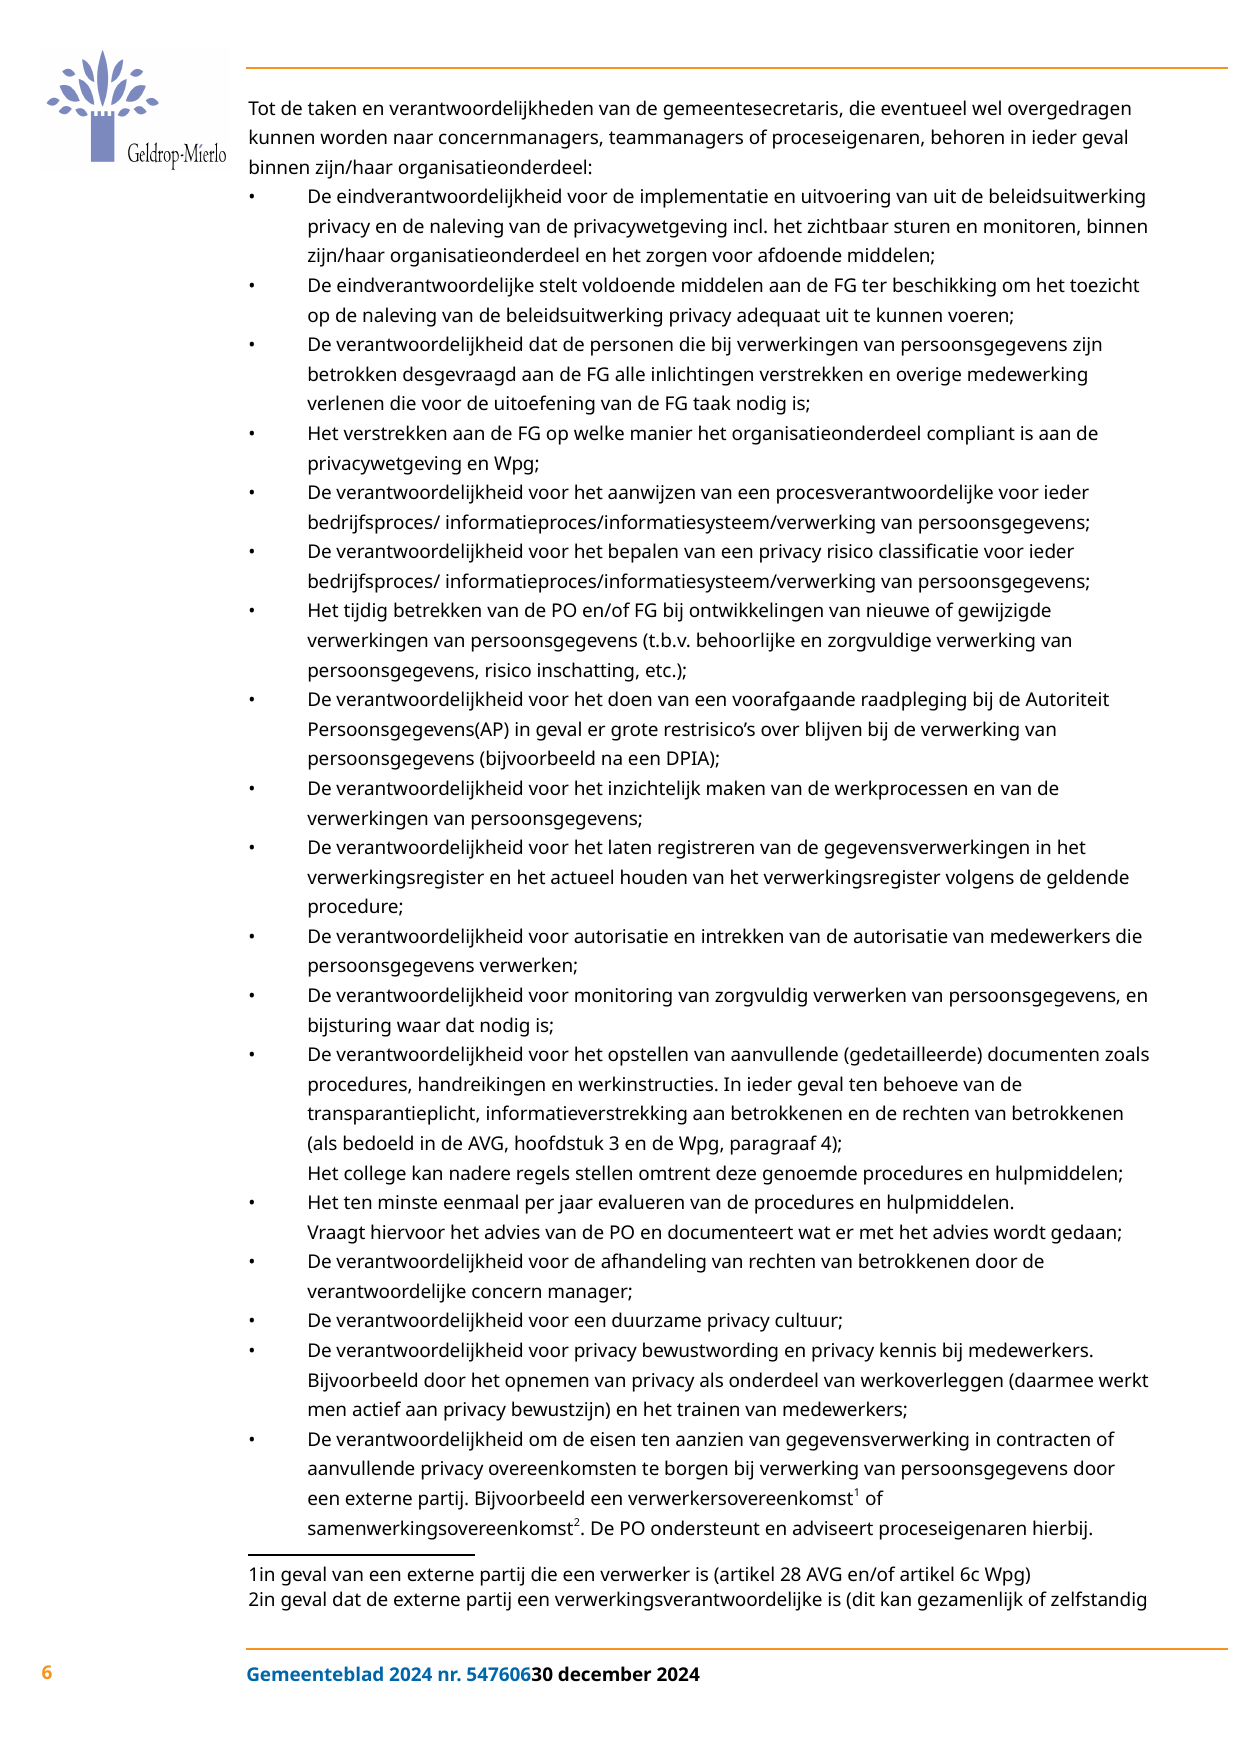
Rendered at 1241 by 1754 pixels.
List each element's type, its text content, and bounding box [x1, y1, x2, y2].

list De verantwoordelijkheid om de eisen ten aanzien van gegevensverwerking in contracten of aanvullende privacy overeenkomsten te borgen bij verwerking van persoonsgegevens door een externe partij. Bijvoorbeeld een verwerkersovereenkomst of samenwerkingsovereenkomst. De PO ondersteunt en adviseert proceseigenaren hierbij. [248, 1426, 1152, 1541]
list De verantwoordelijkheid voor het laten registreren van de gegevensverwerkingen in het verwerkingsregister en het actueel houden van het verwerkingsregister volgens de geldende procedure; [248, 834, 1152, 919]
list De verantwoordelijkheid voor een duurzame privacy cultuur; [248, 1308, 1152, 1333]
list De eindverantwoordelijke stelt voldoende middelen aan de FG ter beschikking om het toezicht op de naleving van de beleidsuitwerking privacy adequaat uit te kunnen voeren; [248, 272, 1152, 328]
list Het tijdig betrekken van de PO en/of FG bij ontwikkelingen van nieuwe of gewijzigde verwerkingen van persoonsgegevens (t.b.v. behoorlijke en zorgvuldige verwerking van persoonsgegevens, risico inschatting, etc.); [248, 598, 1152, 683]
list De verantwoordelijkheid voor het aanwijzen van een procesverantwoordelijke voor ieder bedrijfsproces/ informatieproces/informatiesysteem/verwerking van persoonsgegevens; [248, 479, 1152, 535]
list De verantwoordelijkheid dat de personen die bij verwerkingen van persoonsgegevens zijn betrokken desgevraagd aan de FG alle inlichtingen verstrekken en overige medewerking verlenen die voor de uitoefening van de FG taak nodig is; [248, 331, 1152, 416]
list in geval dat de externe partij een verwerkingsverantwoordelijke is (dit kan gezamenlijk of zelfstandig [248, 1586, 1152, 1612]
list De verantwoordelijkheid voor de afhandeling van rechten van betrokkenen door de verantwoordelijke concern manager; [248, 1248, 1152, 1304]
list De verantwoordelijkheid voor privacy bewustwording en privacy kennis bij medewerkers. Bijvoorbeeld door het opnemen van privacy als onderdeel van werkoverleggen (daarmee werkt men actief aan privacy bewustzijn) en het trainen van medewerkers; [248, 1337, 1152, 1422]
list De verantwoordelijkheid voor monitoring van zorgvuldig verwerken van persoonsgegevens, en bijsturing waar dat nodig is; [248, 982, 1152, 1038]
list De eindverantwoordelijkheid voor de implementatie en uitvoering van uit de beleidsuitwerking privacy en de naleving van de privacywetgeving incl. het zichtbaar sturen en monitoren, binnen zijn/haar organisatieonderdeel en het zorgen voor afdoende middelen; [248, 183, 1152, 268]
list Het college kan nadere regels stellen omtrent deze genoemde procedures en hulpmiddelen; [248, 1160, 1152, 1186]
list De verantwoordelijkheid voor het opstellen van aanvullende (gedetailleerde) documenten zoals procedures, handreikingen en werkinstructies. In ieder geval ten behoeve van de transparantieplicht, informatieverstrekking aan betrokkenen en de rechten van betrokkenen (als bedoeld in de AVG, hoofdstuk 3 en de Wpg, paragraaf 4); [248, 1041, 1152, 1156]
picture [41, 47, 231, 172]
list Het ten minste eenmaal per jaar evalueren van de procedures en hulpmiddelen. [248, 1189, 1152, 1215]
list De verantwoordelijkheid voor het bepalen van een privacy risico classificatie voor ieder bedrijfsproces/ informatieproces/informatiesysteem/verwerking van persoonsgegevens; [248, 538, 1152, 594]
text Tot de taken en verantwoordelijkheden van de gemeentesecretaris, die eventueel wel overgedragen kunnen worden naar concernmanagers, teammanagers of proceseigenaren, behoren in ieder geval binnen zijn/haar organisatieonderdeel: [248, 95, 1152, 180]
list De verantwoordelijkheid voor autorisatie en intrekken van de autorisatie van medewerkers die persoonsgegevens verwerken; [248, 923, 1152, 978]
list Vraagt hiervoor het advies van de PO en documenteert wat er met het advies wordt gedaan; [248, 1219, 1152, 1245]
list in geval van een externe partij die een verwerker is (artikel 28 AVG en/of artikel 6c Wpg) [248, 1561, 1152, 1586]
list De verantwoordelijkheid voor het inzichtelijk maken van de werkprocessen en van de verwerkingen van persoonsgegevens; [248, 775, 1152, 831]
list Het verstrekken aan de FG op welke manier het organisatieonderdeel compliant is aan de privacywetgeving en Wpg; [248, 420, 1152, 476]
list De verantwoordelijkheid voor het doen van een voorafgaande raadpleging bij de Autoriteit Persoonsgegevens(AP) in geval er grote restrisico’s over blijven bij de verwerking van persoonsgegevens (bijvoorbeeld na een DPIA); [248, 686, 1152, 771]
